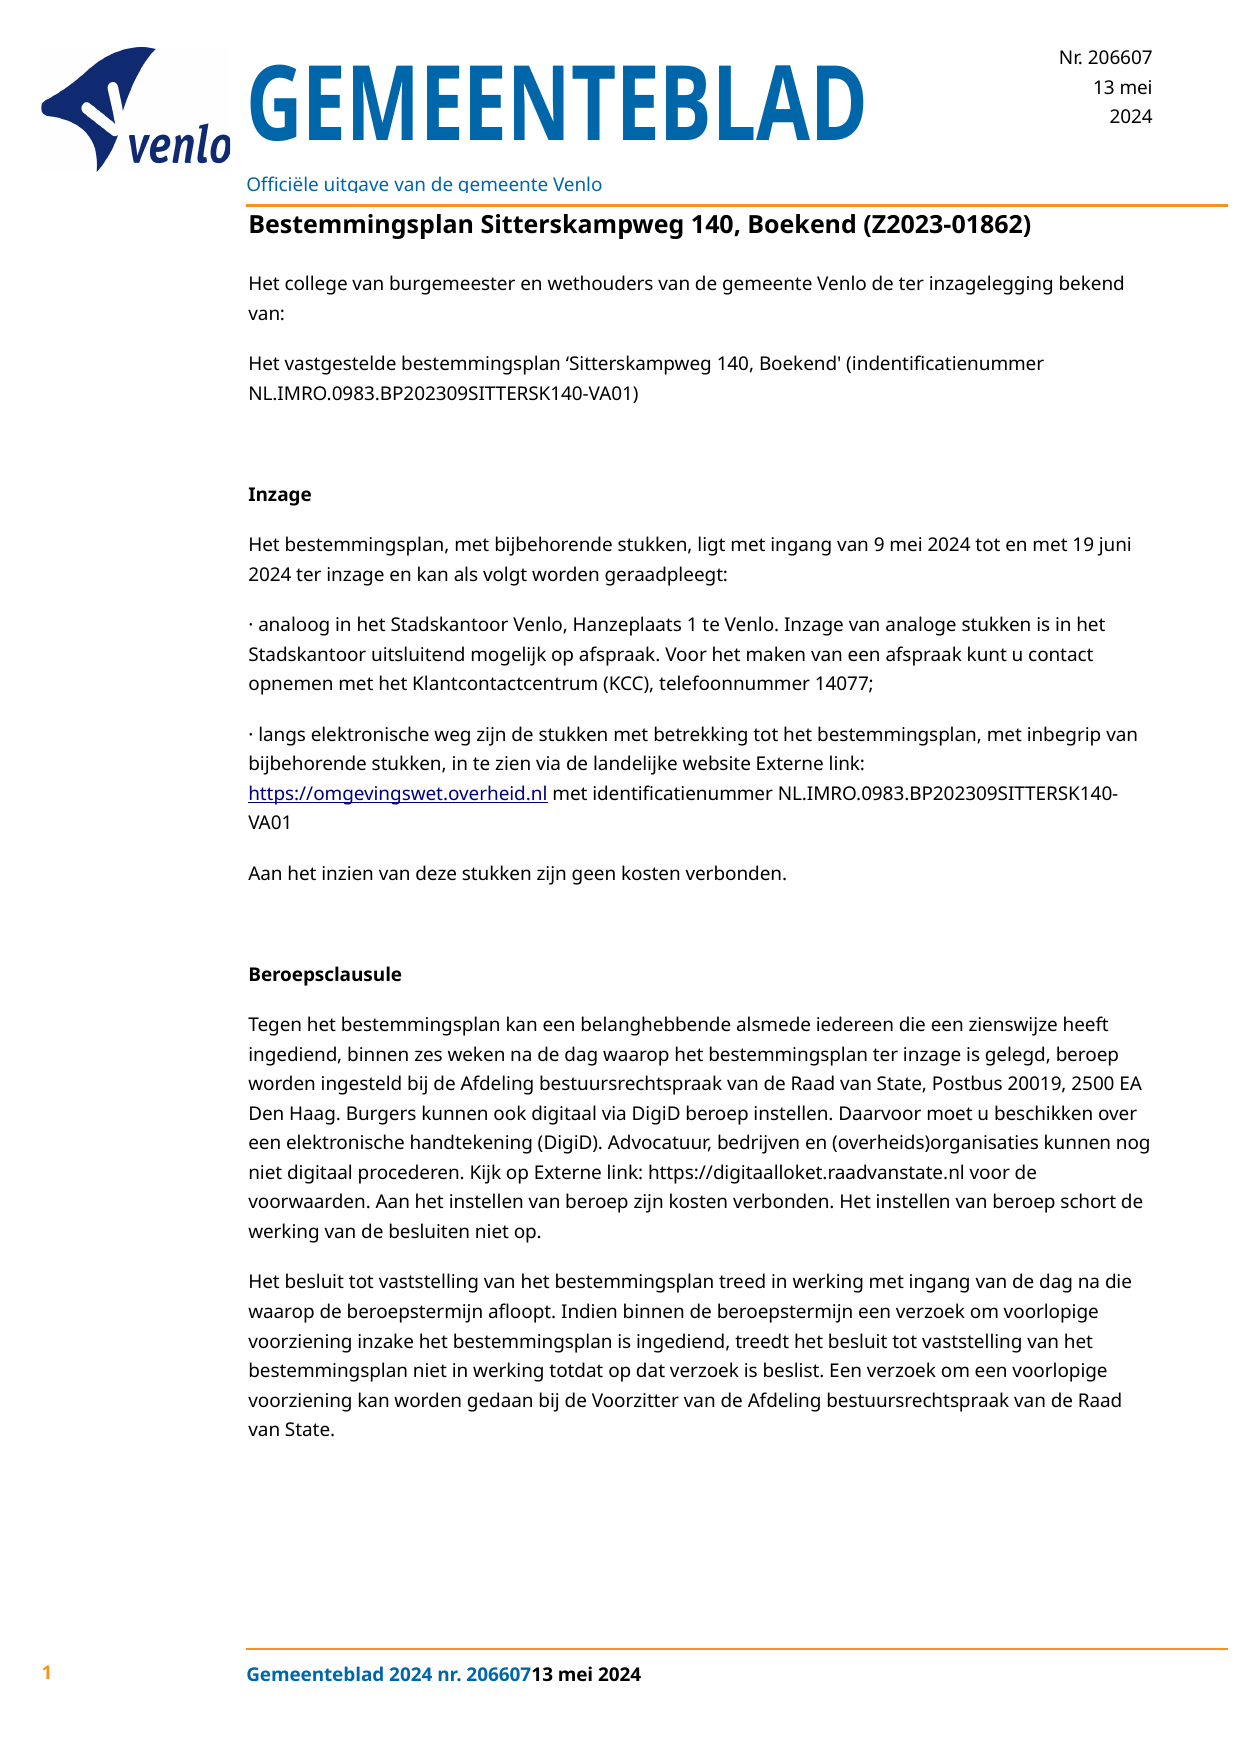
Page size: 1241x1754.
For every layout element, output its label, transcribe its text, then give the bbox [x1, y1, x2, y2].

text Inzage [248, 481, 1152, 506]
text Het besluit tot vaststelling van het bestemmingsplan treed in werking met ingang van de dag na die waarop de beroepstermijn afloopt. Indien binnen de beroepstermijn een verzoek om voorlopige voorziening inzake het bestemmingsplan is ingediend, treedt het besluit tot vaststelling van het bestemmingsplan niet in werking totdat op dat verzoek is beslist. Een verzoek om een voorlopige voorziening kan worden gedaan bij de Voorzitter van de Afdeling bestuursrechtspraak van de Raad van State. [248, 1269, 1152, 1442]
text Tegen het bestemmingsplan kan een belanghebbende alsmede iedereen die een zienswijze heeft ingediend, binnen zes weken na de dag waarop het bestemmingsplan ter inzage is gelegd, beroep worden ingesteld bij de Afdeling bestuursrechtspraak van de Raad van State, Postbus 20019, 2500 EA Den Haag. Burgers kunnen ook digitaal via DigiD beroep instellen. Daarvoor moet u beschikken over een elektronische handtekening (DigiD). Advocatuur, bedrijven en (overheids)organisaties kunnen nog niet digitaal procederen. Kijk op Externe link: https://digitaalloket.raadvanstate.nl voor de voorwaarden. Aan het instellen van beroep zijn kosten verbonden. Het instellen van beroep schort de werking van de besluiten niet op. [248, 1011, 1152, 1244]
text Beroepsclausule [248, 961, 1152, 986]
text Het vastgestelde bestemmingsplan ‘Sitterskampweg 140, Boekend' (indentificatienummer NL.IMRO.0983.BP202309SITTERSK140-VA01) [248, 350, 1152, 406]
text Aan het inzien van deze stukken zijn geen kosten verbonden. [248, 860, 1152, 886]
text · langs elektronische weg zijn de stukken met betrekking tot het bestemmingsplan, met inbegrip van bijbehorende stukken, in te zien via de landelijke website Externe link: https://omgevingswet.overheid.nl met identificatienummer NL.IMRO.0983.BP202309SITTERSK140-VA01 [248, 721, 1152, 835]
text · analoog in het Stadskantoor Venlo, Hanzeplaats 1 te Venlo. Inzage van analoge stukken is in het Stadskantoor uitsluitend mogelijk op afspraak. Voor het maken van een afspraak kunt u contact opnemen met het Klantcontactcentrum (KCC), telefoonnummer 14077; [248, 611, 1152, 696]
picture [41, 47, 231, 172]
text Het college van burgemeester en wethouders van de gemeente Venlo de ter inzagelegging bekend van: [248, 270, 1152, 326]
text Bestemmingsplan Sitterskampweg 140, Boekend (Z2023-01862) [248, 207, 1152, 241]
text Het bestemmingsplan, met bijbehorende stukken, ligt met ingang van 9 mei 2024 tot en met 19 juni 2024 ter inzage en kan als volgt worden geraadpleegt: [248, 531, 1152, 586]
